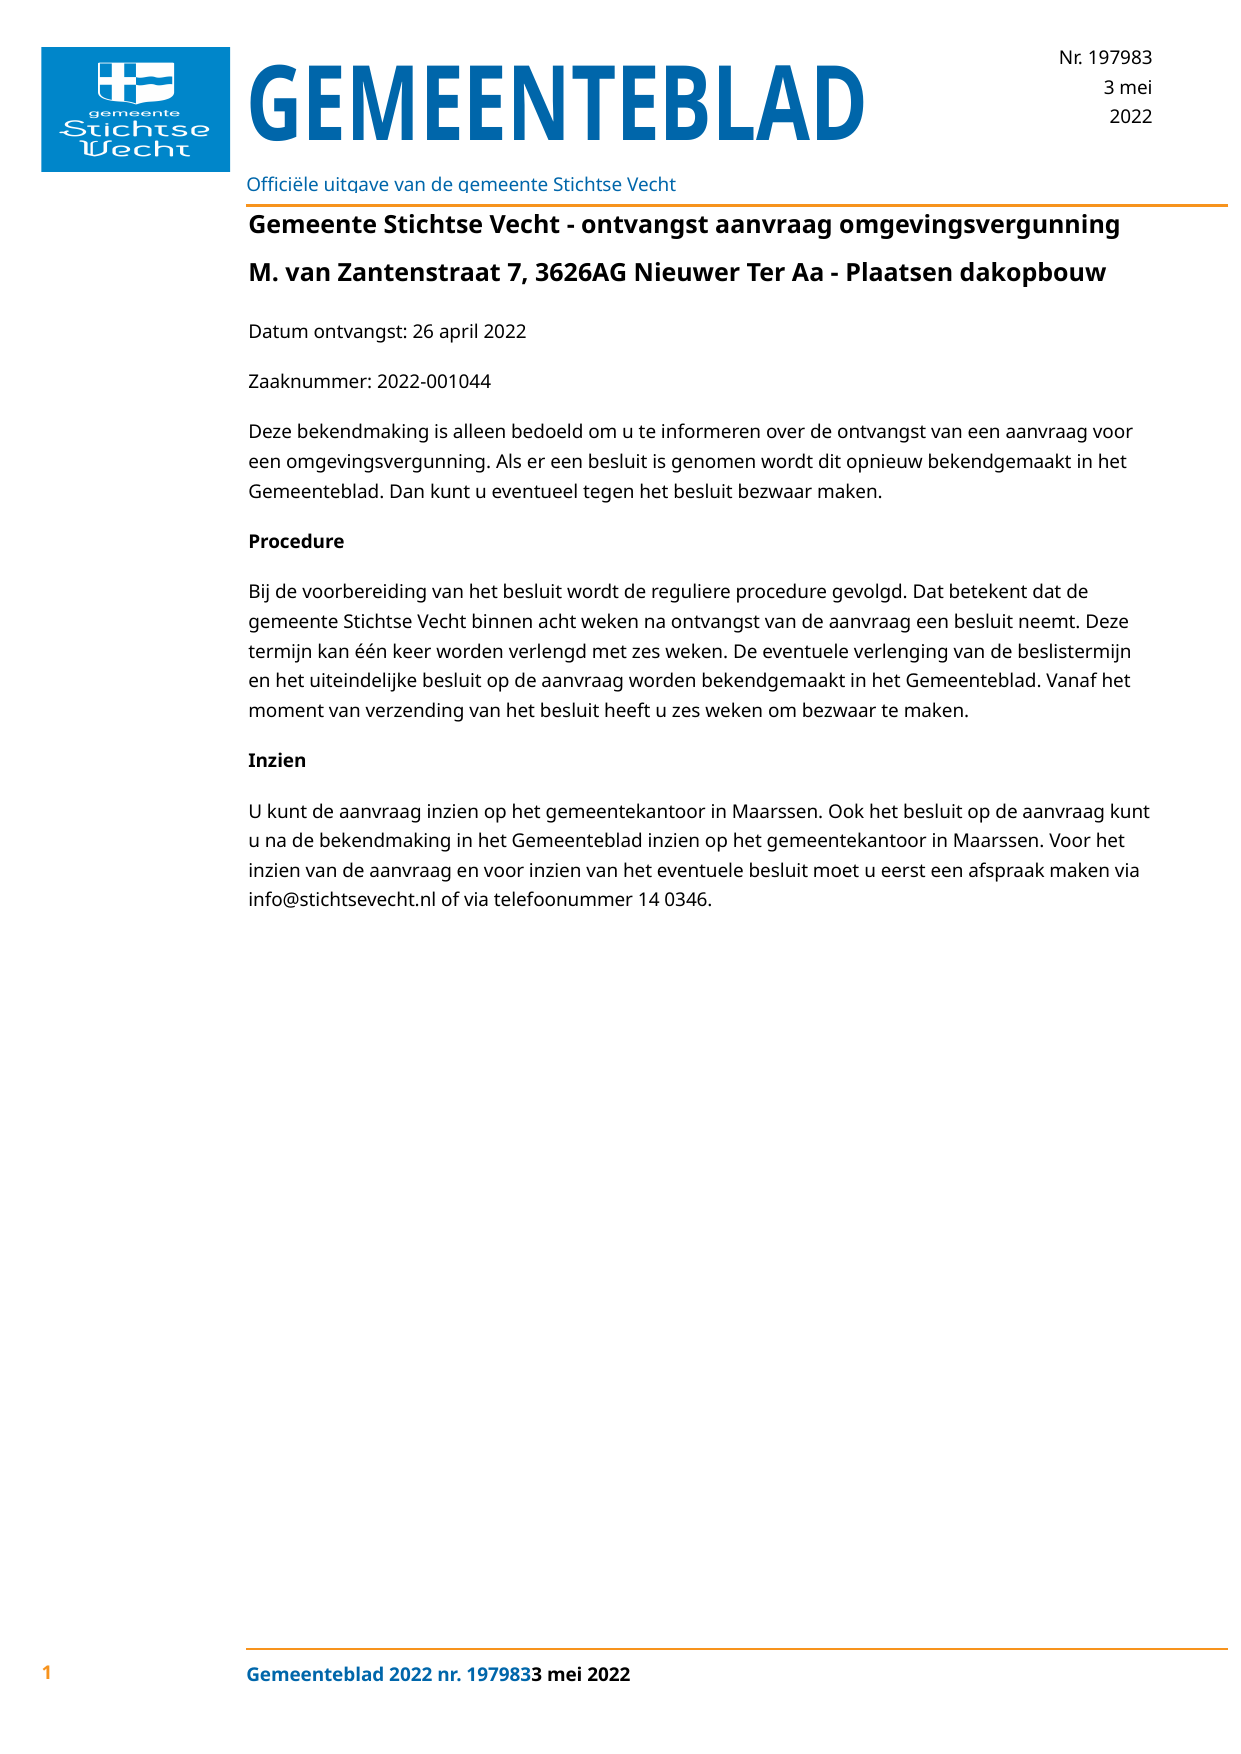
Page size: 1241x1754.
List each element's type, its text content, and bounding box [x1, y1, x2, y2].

text Datum ontvangst: 26 april 2022 [248, 318, 1152, 344]
text Procedure [248, 528, 1152, 554]
picture [99, 63, 135, 101]
text Deze bekendmaking is alleen bedoeld om u te informeren over de ontvangst van een aanvraag voor een omgevingsvergunning. Als er een besluit is genomen wordt dit opnieuw bekendgemaakt in het Gemeenteblad. Dan kunt u eventueel tegen het besluit bezwaar maken. [248, 419, 1152, 504]
picture [137, 63, 174, 103]
text Gemeente Stichtse Vecht - ontvangst aanvraag omgevingsvergunning M. van Zantenstraat 7, 3626AG Nieuwer Ter Aa - Plaatsen dakopbouw [248, 207, 1152, 288]
text Bij de voorbereiding van het besluit wordt de reguliere procedure gevolgd. Dat betekent dat de gemeente Stichtse Vecht binnen acht weken na ontvangst van de aanvraag een besluit neemt. Deze termijn kan één keer worden verlengd met zes weken. De eventuele verlenging van de beslistermijn en het uiteindelijke besluit op de aanvraag worden bekendgemaakt in het Gemeenteblad. Vanaf het moment van verzending van het besluit heeft u zes weken om bezwaar te maken. [248, 579, 1152, 723]
text U kunt de aanvraag inzien op het gemeentekantoor in Maarssen. Ook het besluit op de aanvraag kunt u na de bekendmaking in het Gemeenteblad inzien op het gemeentekantoor in Maarssen. Voor het inzien van de aanvraag en voor inzien van het eventuele besluit moet u eerst een afspraak maken via info@stichtsevecht.nl of via telefoonummer 14 0346. [248, 798, 1152, 912]
text Zaaknummer: 2022-001044 [248, 368, 1152, 394]
text Inzien [248, 747, 1152, 773]
